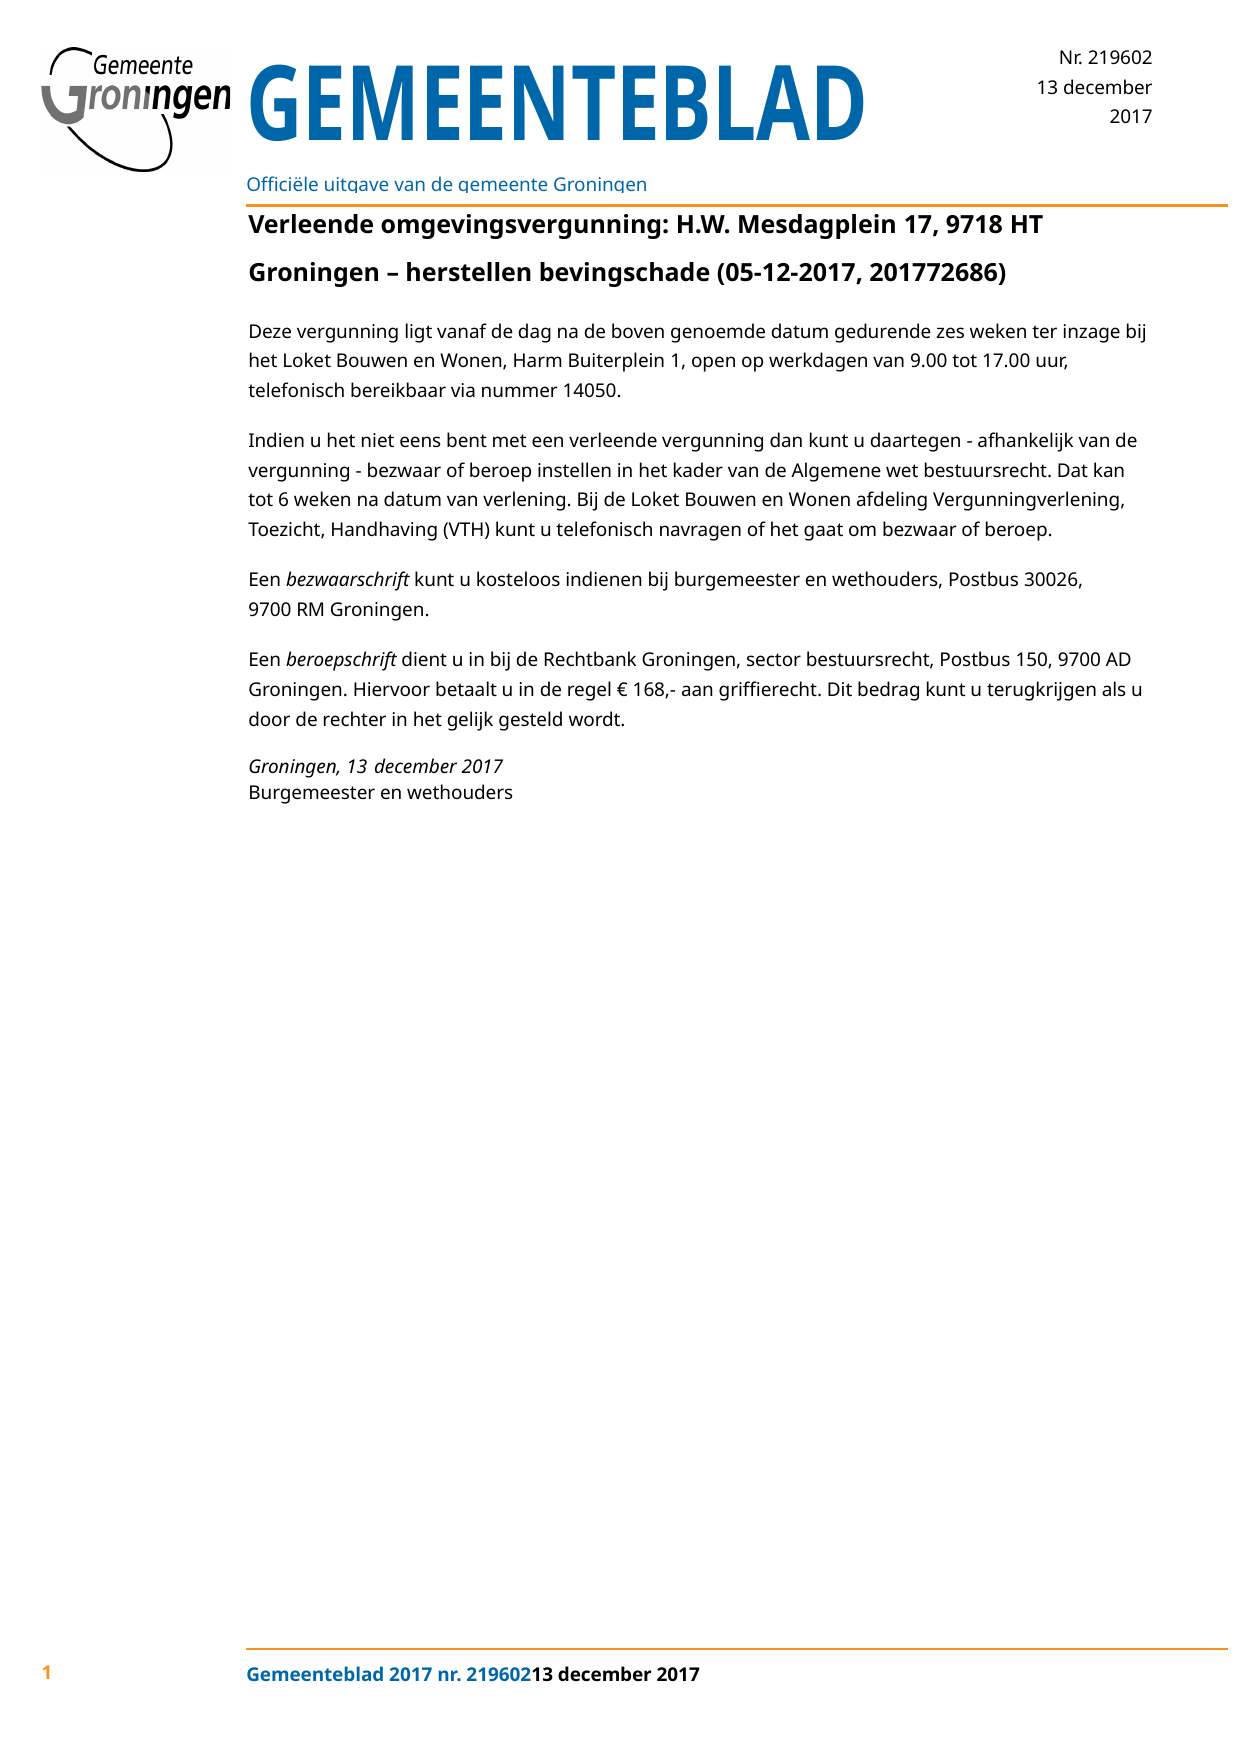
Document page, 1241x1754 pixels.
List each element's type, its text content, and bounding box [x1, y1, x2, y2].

text Indien u het niet eens bent met een verleende vergunning dan kunt u daartegen - afhankelijk van de vergunning - bezwaar of beroep instellen in het kader van de Algemene wet bestuursrecht. Dat kan tot 6 weken na datum van verlening. Bij de Loket Bouwen en Wonen afdeling Vergunningverlening, Toezicht, Handhaving (VTH) kunt u telefonisch navragen of het gaat om bezwaar of beroep. [248, 427, 1152, 542]
picture [41, 47, 231, 172]
text Burgemeester en wethouders [248, 779, 1152, 805]
text Deze vergunning ligt vanaf de dag na de boven genoemde datum gedurende zes weken ter inzage bij het Loket Bouwen en Wonen, Harm Buiterplein 1, open op werkdagen van 9.00 tot 17.00 uur, telefonisch bereikbaar via nummer 14050. [248, 318, 1152, 403]
text Een beroepschrift dient u in bij de Rechtbank Groningen, sector bestuursrecht, Postbus 150, 9700 AD Groningen. Hiervoor betaalt u in de regel € 168,- aan griffierecht. Dit bedrag kunt u terugkrijgen als u door de rechter in het gelijk gesteld wordt. [248, 647, 1152, 732]
text Verleende omgevingsvergunning: H.W. Mesdagplein 17, 9718 HT Groningen – herstellen bevingschade (05-12-2017, 201772686) [248, 207, 1152, 288]
text Groningen, 13 december 2017 [248, 754, 1152, 779]
text Een bezwaarschrift kunt u kosteloos indienen bij burgemeester en wethouders, Postbus 30026, 9700 RM Groningen. [248, 567, 1152, 622]
